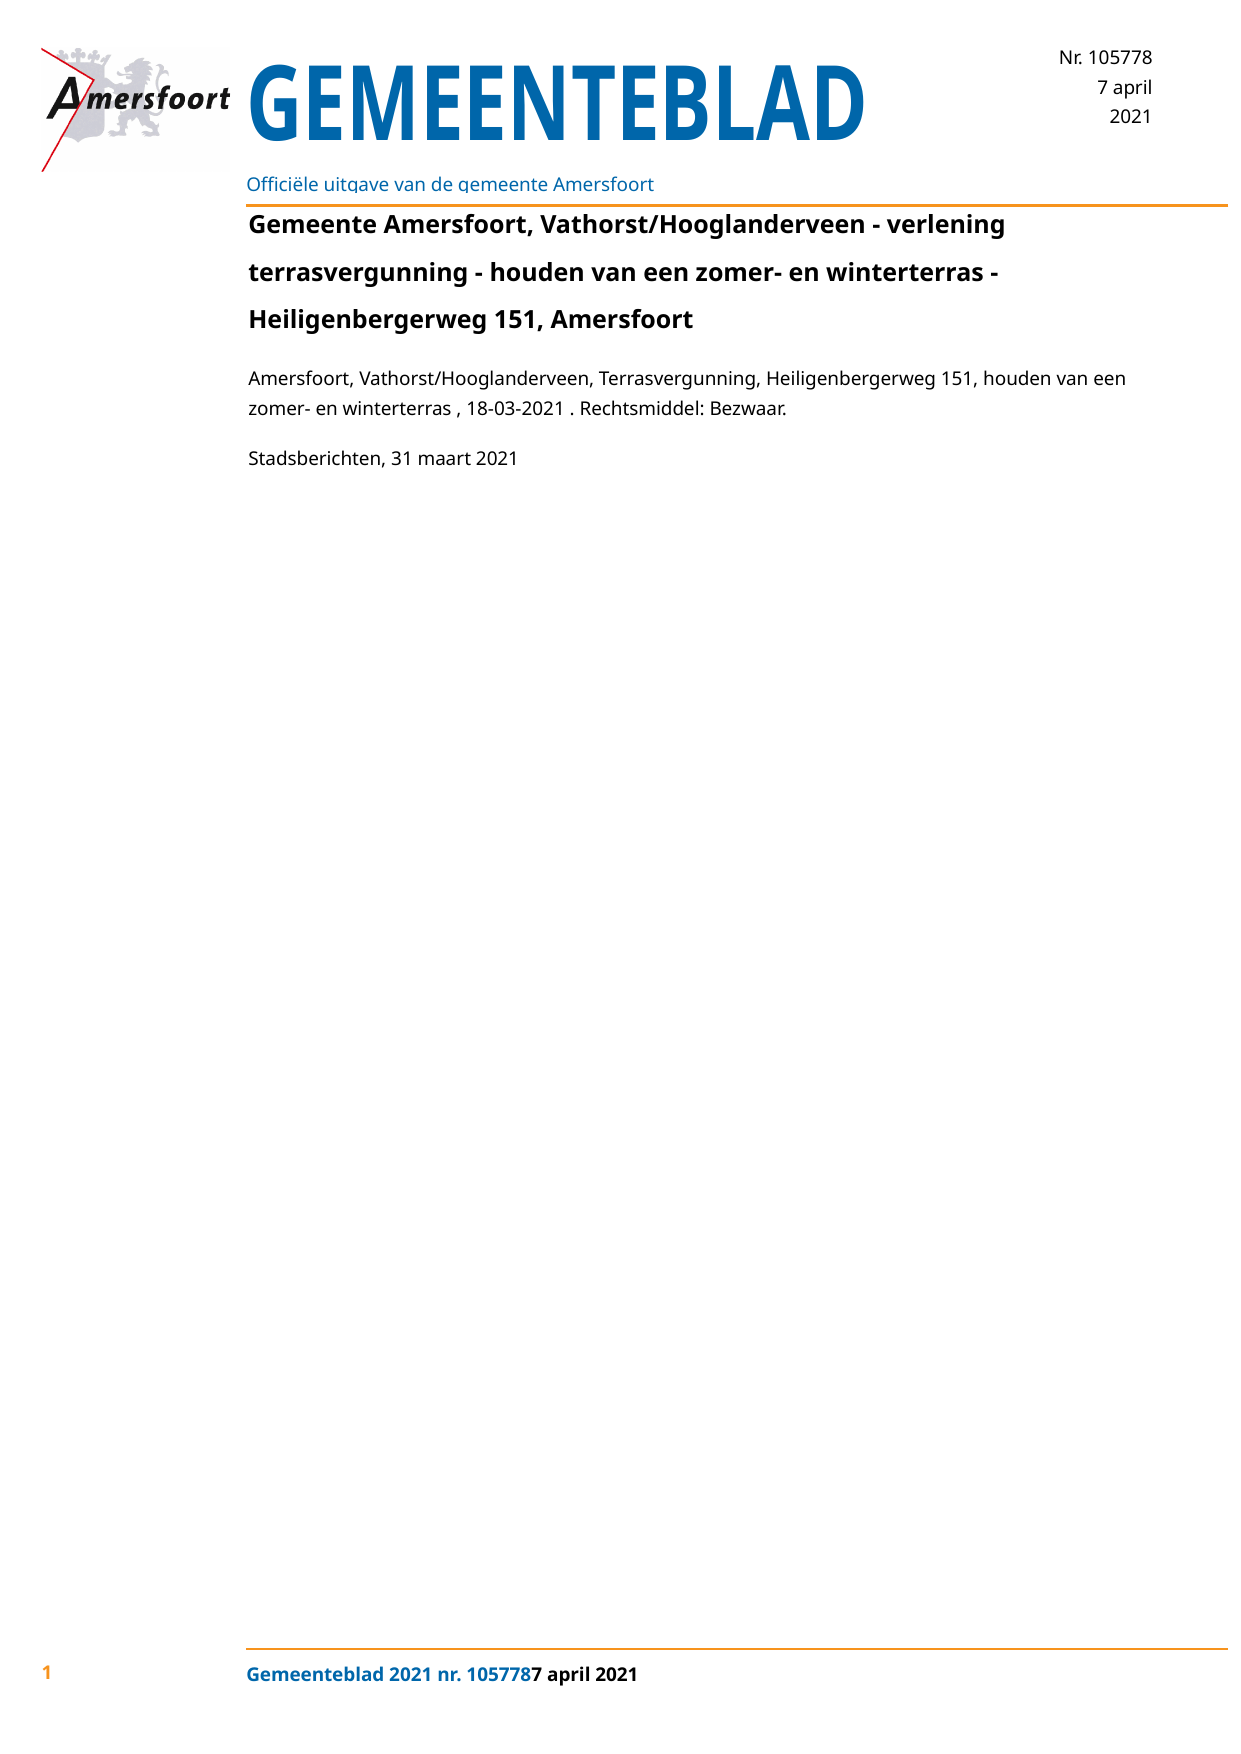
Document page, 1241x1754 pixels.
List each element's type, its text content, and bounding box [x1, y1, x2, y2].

text Gemeente Amersfoort, Vathorst/Hooglanderveen - verlening terrasvergunning - houden van een zomer- en winterterras - Heiligenbergerweg 151, Amersfoort [248, 207, 1152, 336]
picture [41, 47, 231, 172]
text Amersfoort, Vathorst/Hooglanderveen, Terrasvergunning, Heiligenbergerweg 151, houden van een zomer- en winterterras , 18-03-2021 . Rechtsmiddel: Bezwaar. [248, 366, 1152, 421]
text Stadsberichten, 31 maart 2021 [248, 446, 1152, 471]
